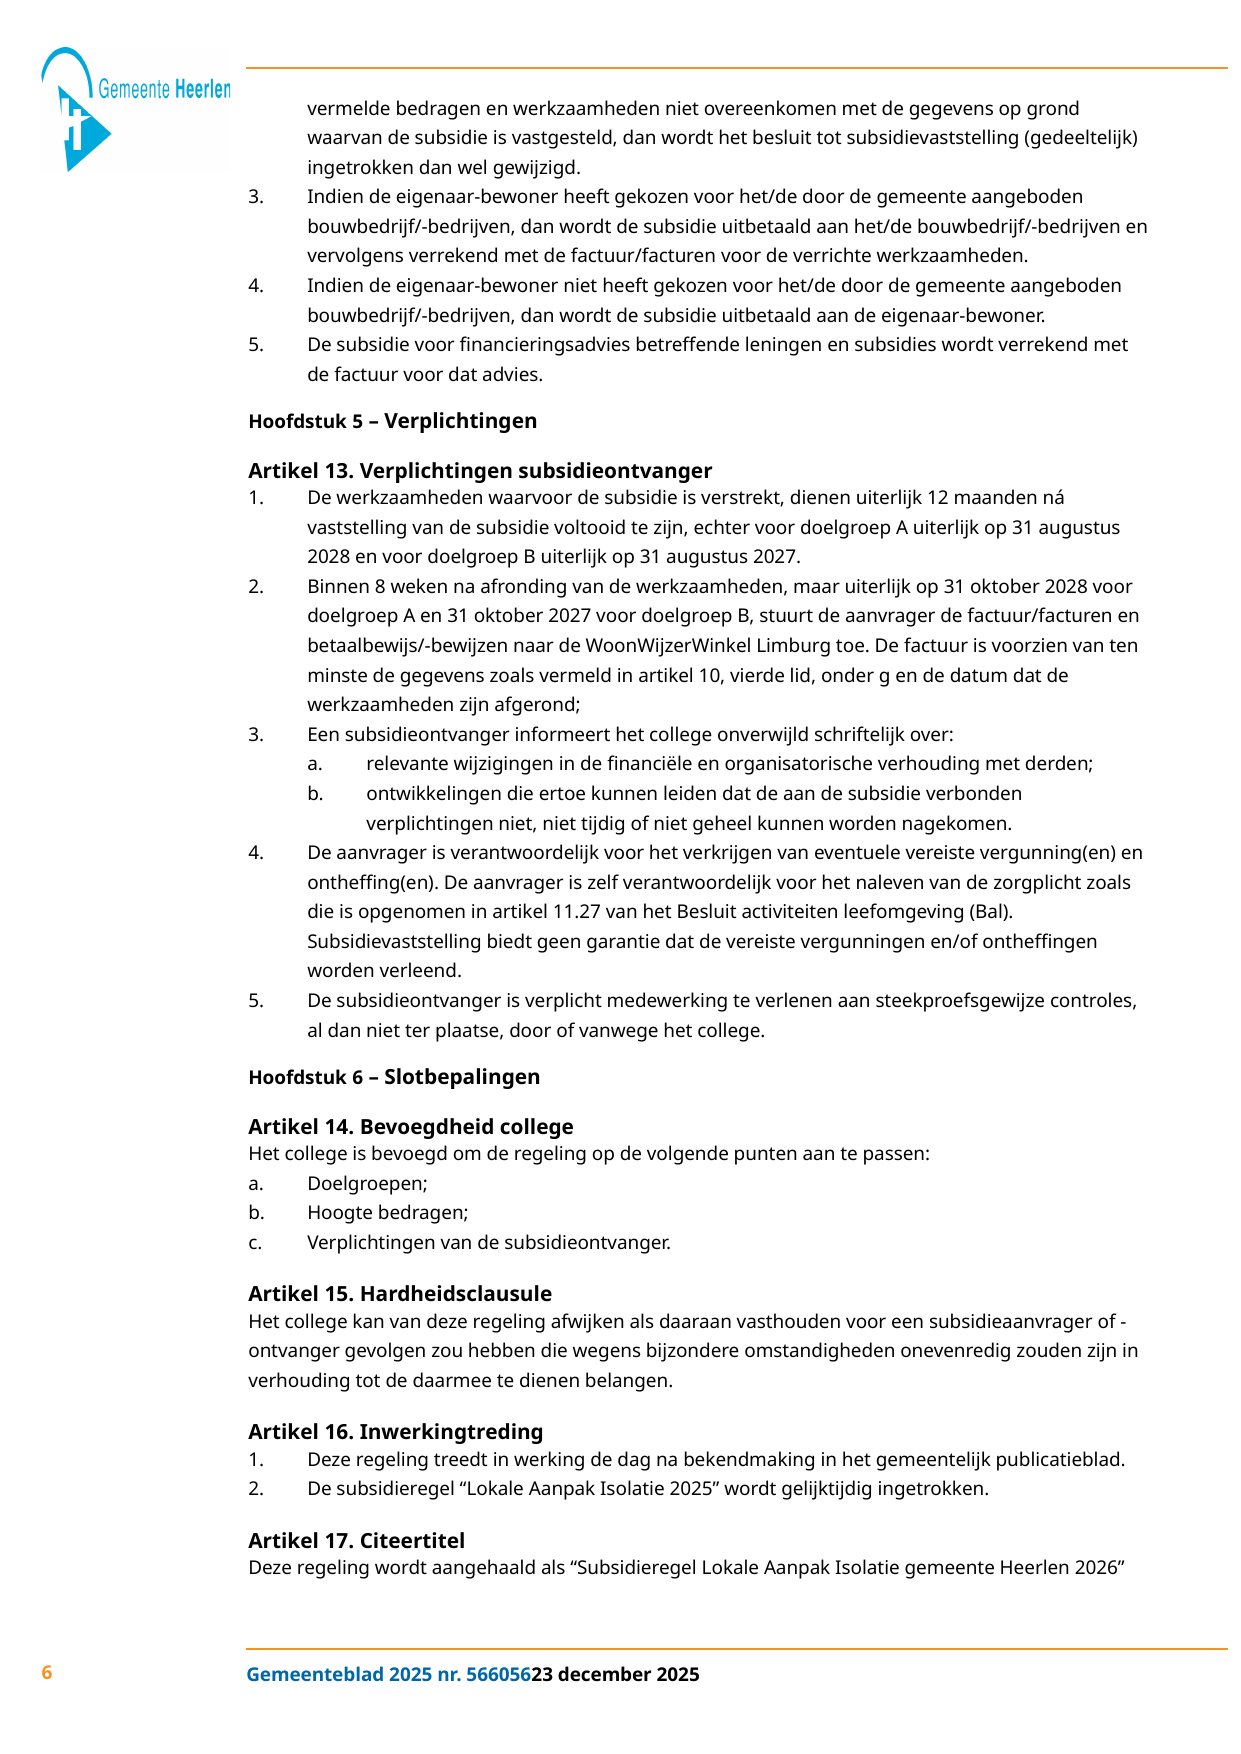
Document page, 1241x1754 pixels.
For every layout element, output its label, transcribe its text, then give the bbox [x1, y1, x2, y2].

text Deze regeling wordt aangehaald als “Subsidieregel Lokale Aanpak Isolatie gemeente Heerlen 2026” [248, 1554, 1152, 1580]
text Artikel 16. Inwerkingtreding [248, 1417, 1152, 1446]
list De subsidieontvanger is verplicht medewerking te verlenen aan steekproefsgewijze controles, al dan niet ter plaatse, door of vanwege het college. [248, 987, 1152, 1043]
list Deze regeling treedt in werking de dag na bekendmaking in het gemeentelijk publicatieblad. [248, 1446, 1152, 1472]
list Verplichtingen van de subsidieontvanger. [248, 1229, 1152, 1255]
text Hoofdstuk 5 – Verplichtingen [248, 407, 1152, 435]
list vermelde bedragen en werkzaamheden niet overeenkomen met de gegevens op grond waarvan de subsidie is vastgesteld, dan wordt het besluit tot subsidievaststelling (gedeeltelijk) ingetrokken dan wel gewijzigd. [248, 95, 1152, 180]
text Artikel 13. Verplichtingen subsidieontvanger [248, 456, 1152, 484]
picture [41, 47, 231, 172]
list De subsidieregel “Lokale Aanpak Isolatie 2025” wordt gelijktijdig ingetrokken. [248, 1475, 1152, 1501]
list De aanvrager is verantwoordelijk voor het verkrijgen van eventuele vereiste vergunning(en) en ontheffing(en). De aanvrager is zelf verantwoordelijk voor het naleven van de zorgplicht zoals die is opgenomen in artikel 11.27 van het Besluit activiteiten leefomgeving (Bal). Subsidievaststelling biedt geen garantie dat de vereiste vergunningen en/of ontheffingen worden verleend. [248, 839, 1152, 983]
list Hoogte bedragen; [248, 1199, 1152, 1225]
text Artikel 14. Bevoegdheid college [248, 1112, 1152, 1140]
list Doelgroepen; [248, 1170, 1152, 1196]
text Hoofdstuk 6 – Slotbepalingen [248, 1062, 1152, 1091]
text Artikel 17. Citeertitel [248, 1526, 1152, 1554]
text Het college is bevoegd om de regeling op de volgende punten aan te passen: [248, 1140, 1152, 1166]
picture [41, 47, 59, 70]
list Indien de eigenaar-bewoner niet heeft gekozen voor het/de door de gemeente aangeboden bouwbedrijf/-bedrijven, dan wordt de subsidie uitbetaald aan de eigenaar-bewoner. [248, 272, 1152, 328]
list Binnen 8 weken na afronding van de werkzaamheden, maar uiterlijk op 31 oktober 2028 voor doelgroep A en 31 oktober 2027 voor doelgroep B, stuurt de aanvrager de factuur/facturen en betaalbewijs/-bewijzen naar de WoonWijzerWinkel Limburg toe. De factuur is voorzien van ten minste de gegevens zoals vermeld in artikel 10, vierde lid, onder g en de datum dat de werkzaamheden zijn afgerond; [248, 573, 1152, 717]
text Het college kan van deze regeling afwijken als daaraan vasthouden voor een subsidieaanvrager of -ontvanger gevolgen zou hebben die wegens bijzondere omstandigheden onevenredig zouden zijn in verhouding tot de daarmee te dienen belangen. [248, 1308, 1152, 1393]
list ontwikkelingen die ertoe kunnen leiden dat de aan de subsidie verbonden verplichtingen niet, niet tijdig of niet geheel kunnen worden nagekomen. [307, 780, 1152, 836]
text Artikel 15. Hardheidsclausule [248, 1279, 1152, 1308]
list Een subsidieontvanger informeert het college onverwijld schriftelijk over: [248, 721, 1152, 747]
list relevante wijzigingen in de financiële en organisatorische verhouding met derden; [307, 751, 1152, 776]
list Indien de eigenaar-bewoner heeft gekozen voor het/de door de gemeente aangeboden bouwbedrijf/-bedrijven, dan wordt de subsidie uitbetaald aan het/de bouwbedrijf/-bedrijven en vervolgens verrekend met de factuur/facturen voor de verrichte werkzaamheden. [248, 183, 1152, 268]
list De subsidie voor financieringsadvies betreffende leningen en subsidies wordt verrekend met de factuur voor dat advies. [248, 331, 1152, 387]
list De werkzaamheden waarvoor de subsidie is verstrekt, dienen uiterlijk 12 maanden ná vaststelling van de subsidie voltooid te zijn, echter voor doelgroep A uiterlijk op 31 augustus 2028 en voor doelgroep B uiterlijk op 31 augustus 2027. [248, 484, 1152, 569]
